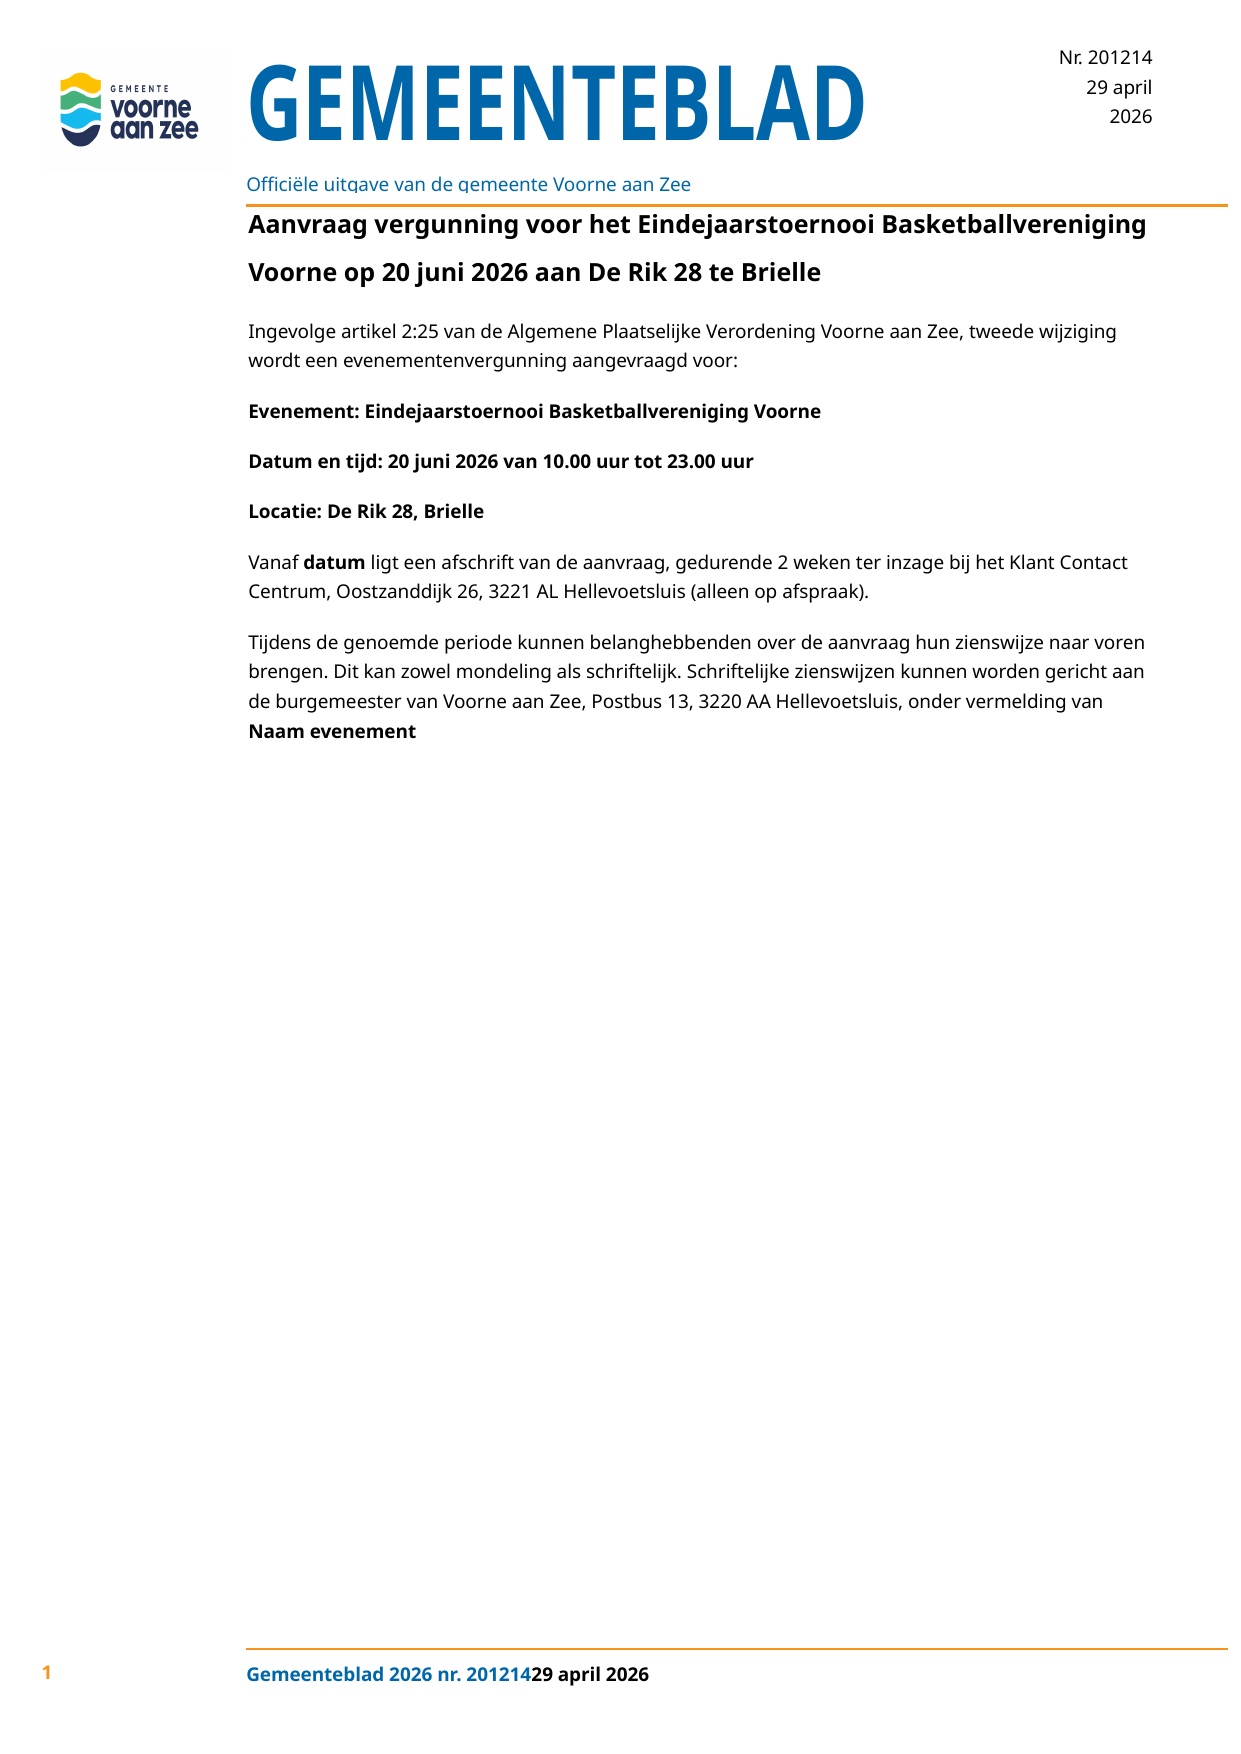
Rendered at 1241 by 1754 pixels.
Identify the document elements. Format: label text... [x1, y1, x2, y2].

text Tijdens de genoemde periode kunnen belanghebbenden over de aanvraag hun zienswijze naar voren brengen. Dit kan zowel mondeling als schriftelijk. Schriftelijke zienswijzen kunnen worden gericht aan de burgemeester van Voorne aan Zee, Postbus 13, 3220 AA Hellevoetsluis, onder vermelding van Naam evenement [248, 629, 1152, 744]
text Evenement: Eindejaarstoernooi Basketballvereniging Voorne [248, 398, 1152, 424]
text Aanvraag vergunning voor het Eindejaarstoernooi Basketballvereniging Voorne op 20 juni 2026 aan De Rik 28 te Brielle [248, 207, 1152, 288]
text Ingevolge artikel 2:25 van de Algemene Plaatselijke Verordening Voorne aan Zee, tweede wijziging wordt een evenementenvergunning aangevraagd voor: [248, 318, 1152, 373]
text Datum en tijd: 20 juni 2026 van 10.00 uur tot 23.00 uur [248, 448, 1152, 474]
text Vanaf datum ligt een afschrift van de aanvraag, gedurende 2 weken ter inzage bij het Klant Contact Centrum, Oostzanddijk 26, 3221 AL Hellevoetsluis (alleen op afspraak). [248, 549, 1152, 604]
text Locatie: De Rik 28, Brielle [248, 499, 1152, 524]
picture [41, 47, 231, 172]
